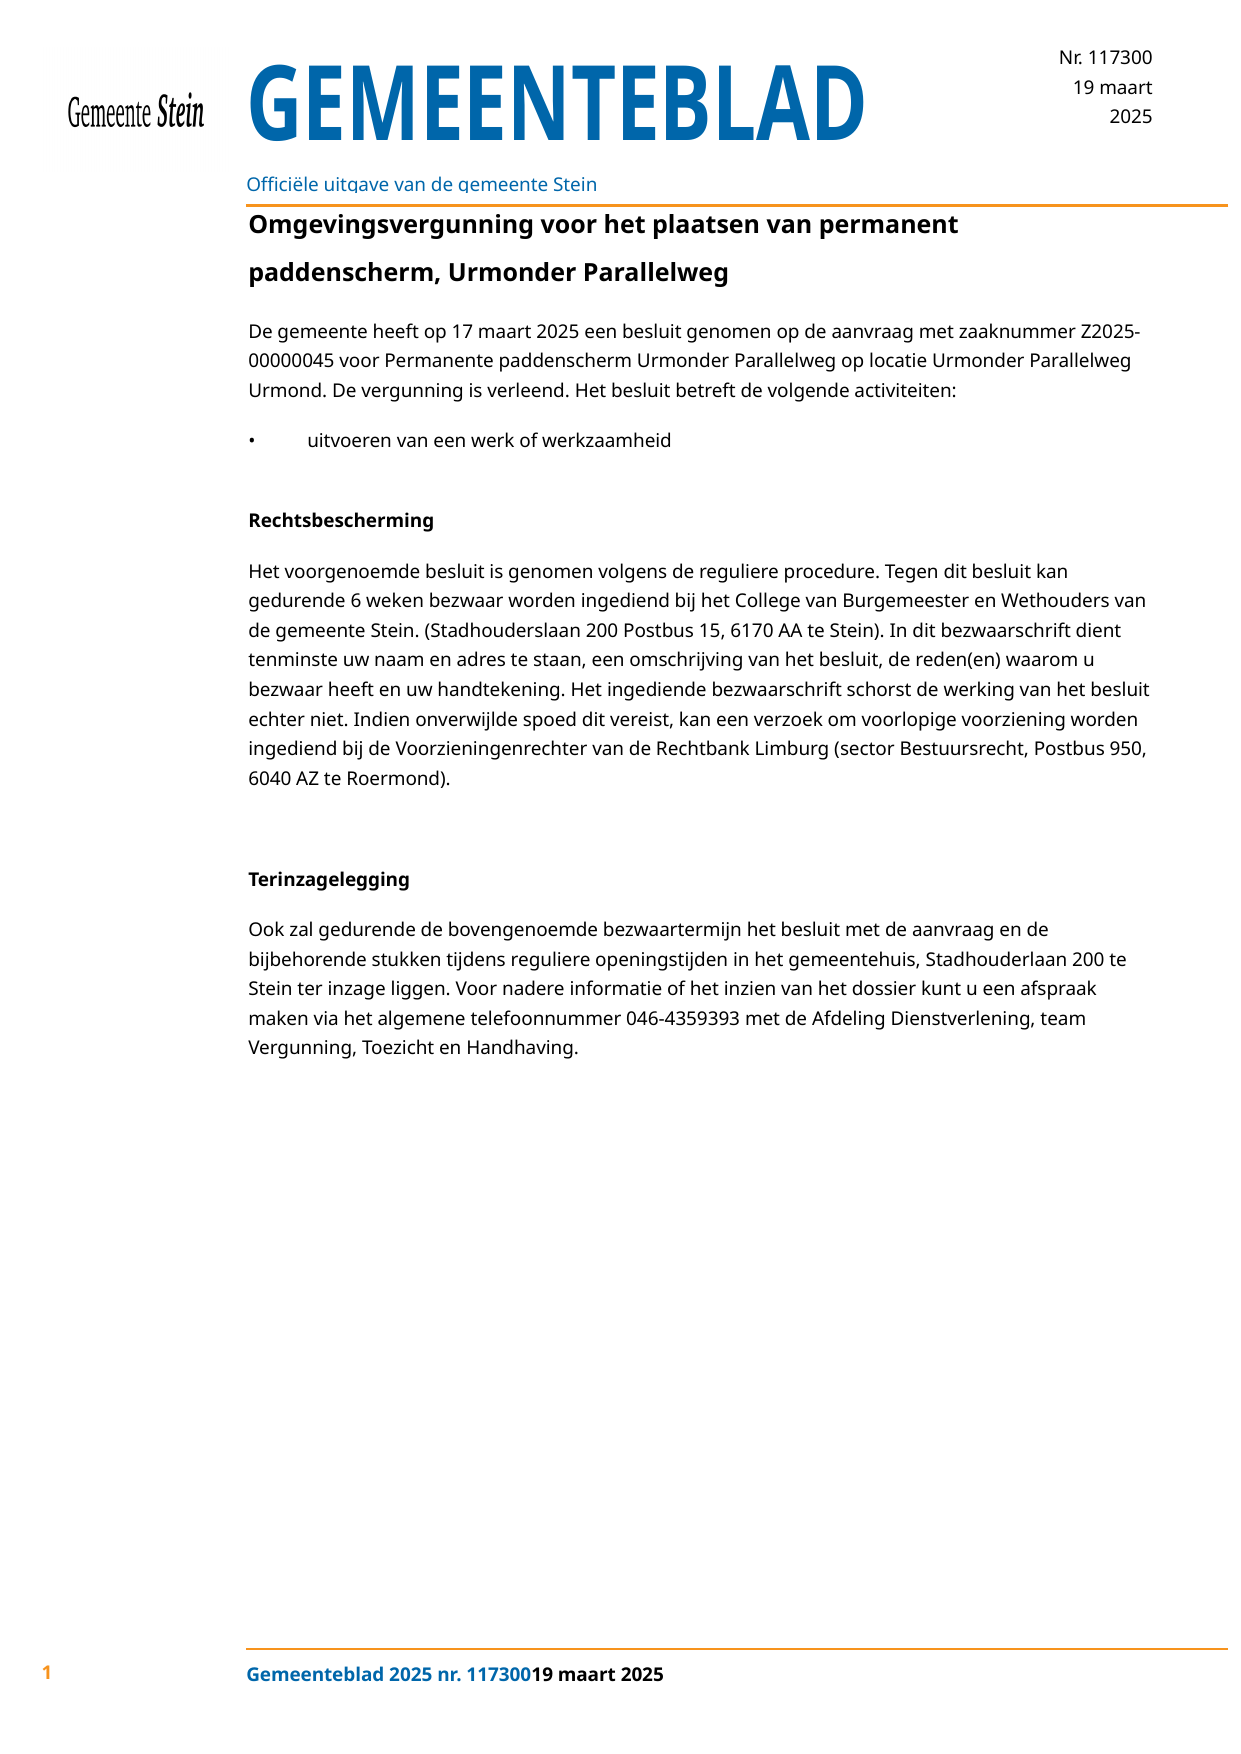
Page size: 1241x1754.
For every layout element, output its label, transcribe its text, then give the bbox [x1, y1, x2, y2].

picture [41, 47, 231, 172]
text Het voorgenoemde besluit is genomen volgens de reguliere procedure. Tegen dit besluit kan gedurende 6 weken bezwaar worden ingediend bij het College van Burgemeester en Wethouders van de gemeente Stein. (Stadhouderslaan 200 Postbus 15, 6170 AA te Stein). In dit bezwaarschrift dient tenminste uw naam en adres te staan, een omschrijving van het besluit, de reden(en) waarom u bezwaar heeft en uw handtekening. Het ingediende bezwaarschrift schorst de werking van het besluit echter niet. Indien onverwijlde spoed dit vereist, kan een verzoek om voorlopige voorziening worden ingediend bij de Voorzieningenrechter van de Rechtbank Limburg (sector Bestuursrecht, Postbus 950, 6040 AZ te Roermond). [248, 558, 1152, 791]
text Omgevingsvergunning voor het plaatsen van permanent paddenscherm, Urmonder Parallelweg [248, 207, 1152, 288]
text Ook zal gedurende de bovengenoemde bezwaartermijn het besluit met de aanvraag en de bijbehorende stukken tijdens reguliere openingstijden in het gemeentehuis, Stadhouderlaan 200 te Stein ter inzage liggen. Voor nadere informatie of het inzien van het dossier kunt u een afspraak maken via het algemene telefoonnummer 046-4359393 met de Afdeling Dienstverlening, team Vergunning, Toezicht en Handhaving. [248, 916, 1152, 1060]
text De gemeente heeft op 17 maart 2025 een besluit genomen op de aanvraag met zaaknummer Z2025-00000045 voor Permanente paddenscherm Urmonder Parallelweg op locatie Urmonder Parallelweg Urmond. De vergunning is verleend. Het besluit betreft de volgende activiteiten: [248, 318, 1152, 403]
text Rechtsbescherming [248, 507, 1152, 533]
list uitvoeren van een werk of werkzaamheid [248, 427, 1152, 453]
text Terinzagelegging [248, 866, 1152, 892]
